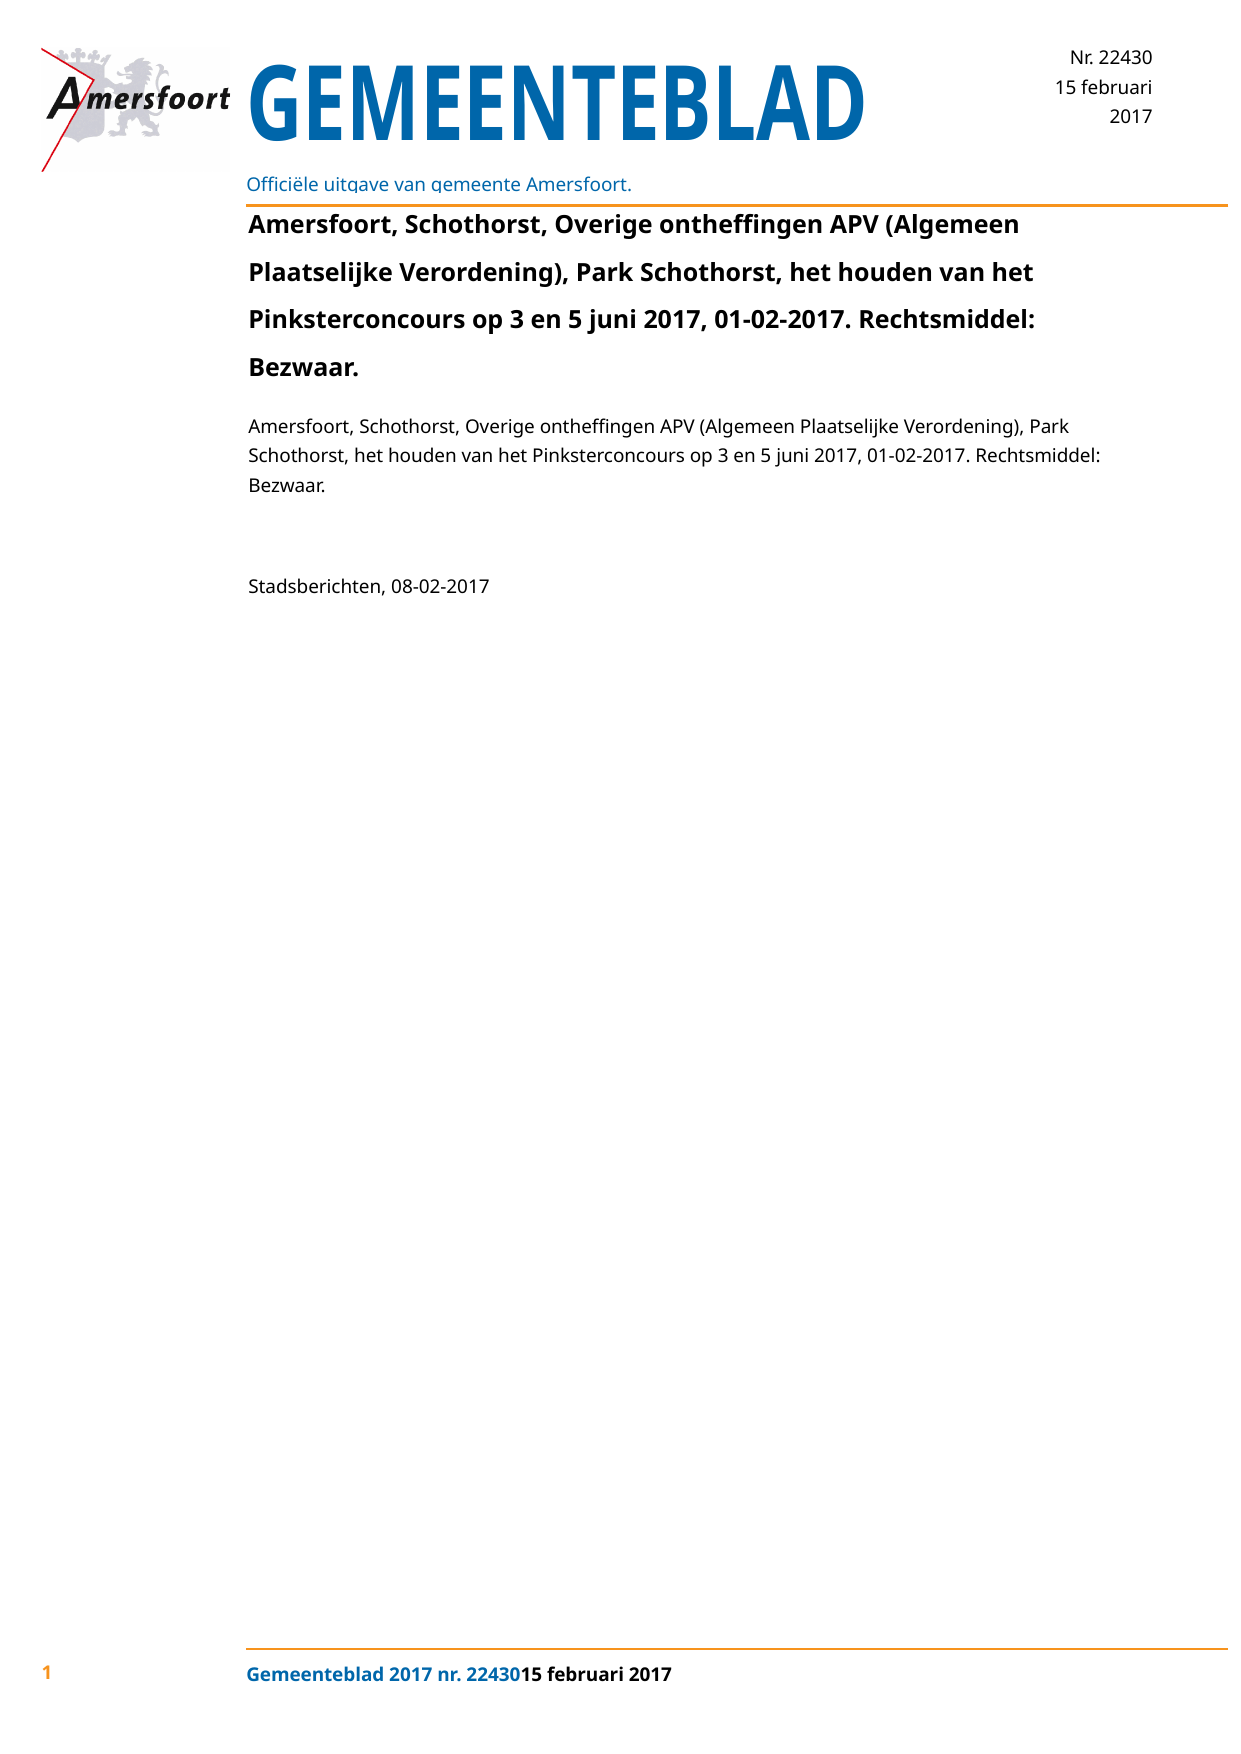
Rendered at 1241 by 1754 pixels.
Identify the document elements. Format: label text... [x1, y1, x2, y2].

text Stadsberichten, 08-02-2017 [248, 573, 1152, 599]
text Amersfoort, Schothorst, Overige ontheffingen APV (Algemeen Plaatselijke Verordening), Park Schothorst, het houden van het Pinksterconcours op 3 en 5 juni 2017, 01-02-2017. Rechtsmiddel: Bezwaar. [248, 413, 1152, 498]
picture [41, 47, 231, 172]
text Amersfoort, Schothorst, Overige ontheffingen APV (Algemeen Plaatselijke Verordening), Park Schothorst, het houden van het Pinksterconcours op 3 en 5 juni 2017, 01-02-2017. Rechtsmiddel: Bezwaar. [248, 207, 1152, 384]
